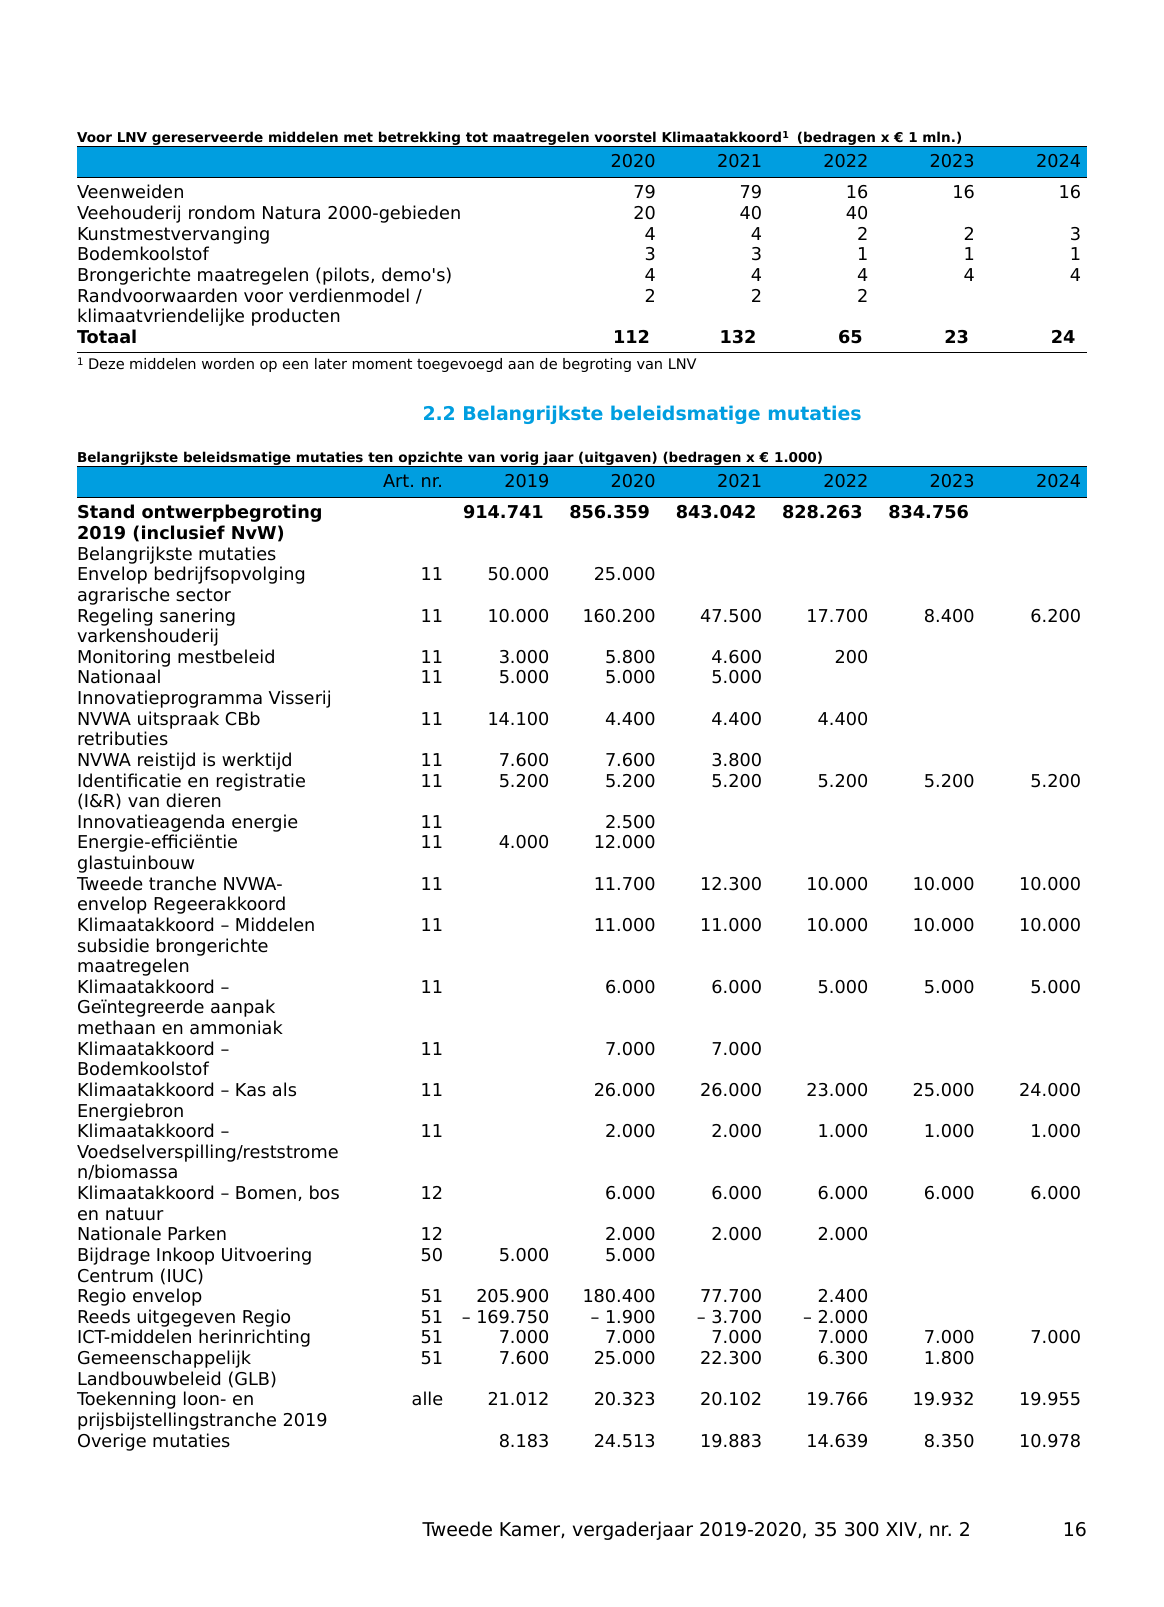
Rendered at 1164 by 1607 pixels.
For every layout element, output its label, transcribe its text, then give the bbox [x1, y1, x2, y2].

table_cell 4.400 [768, 709, 874, 750]
table_cell 2024 [980, 467, 1087, 497]
table_cell 2020 [555, 467, 661, 497]
table_cell 4 [768, 265, 874, 286]
table_cell NVWA reistijd is werktijd [77, 750, 342, 771]
table_cell 7.600 [449, 750, 555, 771]
table_cell Totaal [77, 327, 555, 352]
table_cell 11 [343, 709, 449, 750]
table_cell 5.000 [980, 977, 1087, 1039]
table_cell 23 [874, 327, 980, 352]
table_cell 19.932 [874, 1389, 980, 1431]
table_cell [874, 750, 980, 771]
table_cell 12.300 [661, 874, 768, 915]
table_cell 7.000 [980, 1328, 1087, 1348]
table_cell Envelop bedrijfsopvolging agrarische sector [77, 564, 342, 606]
table_cell [874, 286, 980, 327]
table_cell Nationale Parken [77, 1224, 342, 1245]
table_cell [874, 668, 980, 709]
table_cell 2021 [661, 467, 768, 497]
table_cell 1 [980, 244, 1087, 265]
table_cell [874, 812, 980, 832]
table_cell – 2.000 [768, 1307, 874, 1327]
table_cell 2019 [449, 467, 555, 497]
table_cell [449, 1121, 555, 1183]
table_cell [449, 1183, 555, 1224]
table_cell 2.500 [555, 812, 661, 832]
table_cell 24 [980, 327, 1087, 352]
table_cell ICT-middelen herinrichting [77, 1328, 342, 1348]
table_cell [980, 544, 1087, 564]
table_cell Veenweiden [77, 178, 555, 203]
table_cell 112 [555, 327, 661, 352]
table_cell 3.800 [661, 750, 768, 771]
table_cell [980, 1348, 1087, 1389]
table_cell 6.000 [661, 1183, 768, 1224]
table_cell 10.000 [768, 874, 874, 915]
table_cell NVWA uitspraak CBb retributies [77, 709, 342, 750]
table_cell 11 [343, 750, 449, 771]
table_cell [874, 1039, 980, 1080]
table_cell [874, 1286, 980, 1307]
table_cell 24.513 [555, 1431, 661, 1451]
table_cell 4 [661, 265, 768, 286]
table_cell 2 [768, 224, 874, 244]
table_cell 1.000 [874, 1121, 980, 1183]
table_cell [980, 833, 1087, 874]
table_cell 2 [768, 286, 874, 327]
table_cell [980, 668, 1087, 709]
table_cell Klimaatakkoord – Geïntegreerde aanpak methaan en ammoniak [77, 977, 342, 1039]
table_cell 11 [343, 668, 449, 709]
table_cell 11 [343, 1080, 449, 1121]
table_cell [874, 203, 980, 224]
table_cell 11 [343, 833, 449, 874]
table_cell 6.200 [980, 606, 1087, 647]
table_cell 8.183 [449, 1431, 555, 1451]
table_cell 5.200 [449, 771, 555, 812]
table_cell 2023 [874, 467, 980, 497]
table_cell 4 [555, 265, 661, 286]
table_cell 51 [343, 1348, 449, 1389]
table_cell 5.000 [449, 668, 555, 709]
table_cell [661, 833, 768, 874]
table_cell Kunstmestvervanging [77, 224, 555, 244]
table_cell [449, 874, 555, 915]
table_cell 10.000 [980, 874, 1087, 915]
table_cell 19.955 [980, 1389, 1087, 1431]
table_cell [661, 1245, 768, 1286]
table_cell [768, 564, 874, 606]
table_cell Klimaatakkoord – Kas als Energiebron [77, 1080, 342, 1121]
table_cell 77.700 [661, 1286, 768, 1307]
table_cell 1.800 [874, 1348, 980, 1389]
table_cell 5.000 [661, 668, 768, 709]
table_cell 200 [768, 647, 874, 667]
table_cell 4 [874, 265, 980, 286]
table_cell [980, 286, 1087, 327]
table_cell 14.639 [768, 1431, 874, 1451]
table_cell [980, 709, 1087, 750]
table_cell [980, 812, 1087, 832]
table_cell 20.323 [555, 1389, 661, 1431]
table_cell 7.000 [555, 1328, 661, 1348]
table_cell 50.000 [449, 564, 555, 606]
table_cell [874, 544, 980, 564]
table_cell Regio envelop [77, 1286, 342, 1307]
table_cell 26.000 [555, 1080, 661, 1121]
table_cell 7.000 [661, 1328, 768, 1348]
table_cell 5.200 [555, 771, 661, 812]
table_cell 19.883 [661, 1431, 768, 1451]
table_cell [768, 1245, 874, 1286]
table_cell 5.000 [449, 1245, 555, 1286]
table_cell [768, 1039, 874, 1080]
table_cell 12.000 [555, 833, 661, 874]
table_cell [874, 709, 980, 750]
table_cell 2 [555, 286, 661, 327]
table_cell 25.000 [874, 1080, 980, 1121]
table_cell [874, 1224, 980, 1245]
table_cell 5.000 [768, 977, 874, 1039]
table_cell [449, 915, 555, 977]
table_cell 2.000 [661, 1121, 768, 1183]
table_cell 10.000 [449, 606, 555, 647]
table_cell [874, 564, 980, 606]
table_cell 180.400 [555, 1286, 661, 1307]
subtitle 2.2 Belangrijkste beleidsmatige mutaties [422, 403, 1087, 425]
table_cell alle [343, 1389, 449, 1431]
table_cell [980, 1245, 1087, 1286]
table_cell 40 [661, 203, 768, 224]
table_header Belangrijkste beleidsmatige mutaties ten opzichte van vorig jaar (uitgaven) (bedragen x € 1.000) [77, 450, 1087, 466]
table_cell 5.000 [874, 977, 980, 1039]
table_cell [449, 1080, 555, 1121]
table_cell 50 [343, 1245, 449, 1286]
table_cell 47.500 [661, 606, 768, 647]
table_cell 40 [768, 203, 874, 224]
table_cell Randvoorwaarden voor verdienmodel / klimaatvriendelijke producten [77, 286, 555, 327]
table_cell 4 [980, 265, 1087, 286]
table_cell 11 [343, 606, 449, 647]
table_cell Klimaatakkoord – Bodemkoolstof [77, 1039, 342, 1080]
table_cell 24.000 [980, 1080, 1087, 1121]
table_cell 4 [555, 224, 661, 244]
table_cell [449, 544, 555, 564]
table_cell 6.000 [555, 1183, 661, 1224]
table_cell [661, 544, 768, 564]
table_cell [449, 812, 555, 832]
table_cell [77, 147, 555, 177]
table_cell 14.100 [449, 709, 555, 750]
table_cell 2.000 [661, 1224, 768, 1245]
table_cell Regeling sanering varkenshouderij [77, 606, 342, 647]
table_cell 10.000 [874, 874, 980, 915]
table_cell Innovatieagenda energie [77, 812, 342, 832]
table_cell 17.700 [768, 606, 874, 647]
table_cell [768, 544, 874, 564]
table_cell [661, 812, 768, 832]
table_cell 5.200 [980, 771, 1087, 812]
table_cell 19.766 [768, 1389, 874, 1431]
table_cell 16 [874, 178, 980, 203]
table_cell 5.200 [874, 771, 980, 812]
table_cell 4.600 [661, 647, 768, 667]
table_cell [874, 1307, 980, 1327]
table_cell 7.600 [449, 1348, 555, 1389]
table_cell 6.000 [661, 977, 768, 1039]
table_cell 8.350 [874, 1431, 980, 1451]
table_cell 20 [555, 203, 661, 224]
table_cell 3 [980, 224, 1087, 244]
table_cell 4.400 [661, 709, 768, 750]
table_cell [980, 203, 1087, 224]
table_cell 11.000 [555, 915, 661, 977]
table_cell 3 [555, 244, 661, 265]
table_cell 21.012 [449, 1389, 555, 1431]
table_cell Bijdrage Inkoop Uitvoering Centrum (IUC) [77, 1245, 342, 1286]
table_cell 160.200 [555, 606, 661, 647]
table_cell – 169.750 [449, 1307, 555, 1327]
table_cell Tweede tranche NVWA-envelop Regeerakkoord [77, 874, 342, 915]
table_cell 2023 [874, 147, 980, 177]
table_cell 914.741 [449, 498, 555, 544]
table_cell 2022 [768, 147, 874, 177]
table_cell [768, 812, 874, 832]
table_cell 26.000 [661, 1080, 768, 1121]
table_cell 11 [343, 812, 449, 832]
table_cell Klimaatakkoord – Bomen, bos en natuur [77, 1183, 342, 1224]
table_cell [980, 647, 1087, 667]
table_cell 5.000 [555, 1245, 661, 1286]
table_cell 856.359 [555, 498, 661, 544]
table_cell 5.200 [768, 771, 874, 812]
table_cell 22.300 [661, 1348, 768, 1389]
table_cell 4.000 [449, 833, 555, 874]
table_header Voor LNV gereserveerde middelen met betrekking tot maatregelen voorstel Klimaatakkoord1 (bedragen x € 1 mln.) [77, 130, 1087, 146]
table_cell 1.000 [980, 1121, 1087, 1183]
table_cell 6.000 [874, 1183, 980, 1224]
table_cell 7.000 [661, 1039, 768, 1080]
table_cell 1 [874, 244, 980, 265]
table_cell [980, 564, 1087, 606]
table_cell 11.700 [555, 874, 661, 915]
table_cell Nationaal Innovatieprogramma Visserij [77, 668, 342, 709]
table_cell 51 [343, 1328, 449, 1348]
table_cell 11 [343, 1039, 449, 1080]
table_cell 12 [343, 1183, 449, 1224]
table_cell 7.000 [555, 1039, 661, 1080]
table_cell 4.400 [555, 709, 661, 750]
table_cell [980, 1224, 1087, 1245]
table_cell [768, 750, 874, 771]
table_cell 2024 [980, 147, 1087, 177]
table_cell 1 Deze middelen worden op een later moment toegevoegd aan de begroting van LNV [77, 353, 1087, 373]
table_cell 6.000 [555, 977, 661, 1039]
table_cell [768, 833, 874, 874]
table_cell [980, 498, 1087, 544]
table_cell [343, 1431, 449, 1451]
table_cell 11 [343, 564, 449, 606]
table_cell [874, 833, 980, 874]
table_cell [661, 564, 768, 606]
table_cell Belangrijkste mutaties [77, 544, 342, 564]
table_cell [449, 1039, 555, 1080]
table_cell 11 [343, 874, 449, 915]
table_cell 3.000 [449, 647, 555, 667]
table_cell 828.263 [768, 498, 874, 544]
table_cell 132 [661, 327, 768, 352]
table_cell 2022 [768, 467, 874, 497]
table_cell 7.000 [449, 1328, 555, 1348]
table_cell – 3.700 [661, 1307, 768, 1327]
table_cell [449, 1224, 555, 1245]
table_cell – 1.900 [555, 1307, 661, 1327]
table_cell 7.000 [768, 1328, 874, 1348]
table_cell 65 [768, 327, 874, 352]
table_cell [555, 544, 661, 564]
table_cell 79 [555, 178, 661, 203]
table_cell 23.000 [768, 1080, 874, 1121]
table_cell 20.102 [661, 1389, 768, 1431]
table_cell Veehouderij rondom Natura 2000-gebieden [77, 203, 555, 224]
table_cell 2 [661, 286, 768, 327]
table_cell 2.000 [555, 1224, 661, 1245]
table_cell 6.000 [768, 1183, 874, 1224]
table_cell [980, 1307, 1087, 1327]
table_cell 11 [343, 647, 449, 667]
table_cell 12 [343, 1224, 449, 1245]
table_cell [980, 1039, 1087, 1080]
table_cell 5.000 [555, 668, 661, 709]
table_cell Reeds uitgegeven Regio [77, 1307, 342, 1327]
table_cell 10.000 [980, 915, 1087, 977]
table_cell 7.600 [555, 750, 661, 771]
table_cell Gemeenschappelijk Landbouwbeleid (GLB) [77, 1348, 342, 1389]
table_cell 6.300 [768, 1348, 874, 1389]
table_cell [980, 750, 1087, 771]
table_cell 3 [661, 244, 768, 265]
table_cell [874, 647, 980, 667]
table_cell Identificatie en registratie (I&R) van dieren [77, 771, 342, 812]
table_cell 2021 [661, 147, 768, 177]
table_cell 11 [343, 771, 449, 812]
table_cell Energie-efficiëntie glastuinbouw [77, 833, 342, 874]
table_cell 11 [343, 1121, 449, 1183]
table_cell 16 [980, 178, 1087, 203]
table_cell Toekenning loon- en prijsbijstellingstranche 2019 [77, 1389, 342, 1431]
table_cell 843.042 [661, 498, 768, 544]
table_cell Bodemkoolstof [77, 244, 555, 265]
table_cell Art. nr. [343, 467, 449, 497]
table_cell Brongerichte maatregelen (pilots, demo's) [77, 265, 555, 286]
table_cell 7.000 [874, 1328, 980, 1348]
table_cell 6.000 [980, 1183, 1087, 1224]
table_cell 1 [768, 244, 874, 265]
table_cell 79 [661, 178, 768, 203]
table_cell 2.400 [768, 1286, 874, 1307]
table_cell [343, 544, 449, 564]
table_cell 2.000 [555, 1121, 661, 1183]
table_cell 51 [343, 1307, 449, 1327]
table_cell 10.000 [874, 915, 980, 977]
table_cell 8.400 [874, 606, 980, 647]
table_cell 11 [343, 915, 449, 977]
table_cell [768, 668, 874, 709]
table_cell 2020 [555, 147, 661, 177]
table_cell [874, 1245, 980, 1286]
table_cell 25.000 [555, 564, 661, 606]
table_cell 10.978 [980, 1431, 1087, 1451]
table_cell 25.000 [555, 1348, 661, 1389]
table_cell [77, 467, 342, 497]
table_cell [343, 498, 449, 544]
table_cell Klimaatakkoord – Voedselverspilling/reststromen/biomassa [77, 1121, 342, 1183]
table_cell 5.200 [661, 771, 768, 812]
table_cell 1.000 [768, 1121, 874, 1183]
table_cell [980, 1286, 1087, 1307]
table_cell 16 [768, 178, 874, 203]
table_cell 11 [343, 977, 449, 1039]
table_cell Stand ontwerpbegroting 2019 (inclusief NvW) [77, 498, 342, 544]
table_cell Overige mutaties [77, 1431, 342, 1451]
table_cell Klimaatakkoord – Middelen subsidie brongerichte maatregelen [77, 915, 342, 977]
table_cell 10.000 [768, 915, 874, 977]
table_cell 5.800 [555, 647, 661, 667]
table_cell 2 [874, 224, 980, 244]
table_cell 2.000 [768, 1224, 874, 1245]
table_cell 205.900 [449, 1286, 555, 1307]
table_cell [449, 977, 555, 1039]
table_cell 834.756 [874, 498, 980, 544]
table_cell 4 [661, 224, 768, 244]
table_cell Monitoring mestbeleid [77, 647, 342, 667]
table_cell 11.000 [661, 915, 768, 977]
table_cell 51 [343, 1286, 449, 1307]
